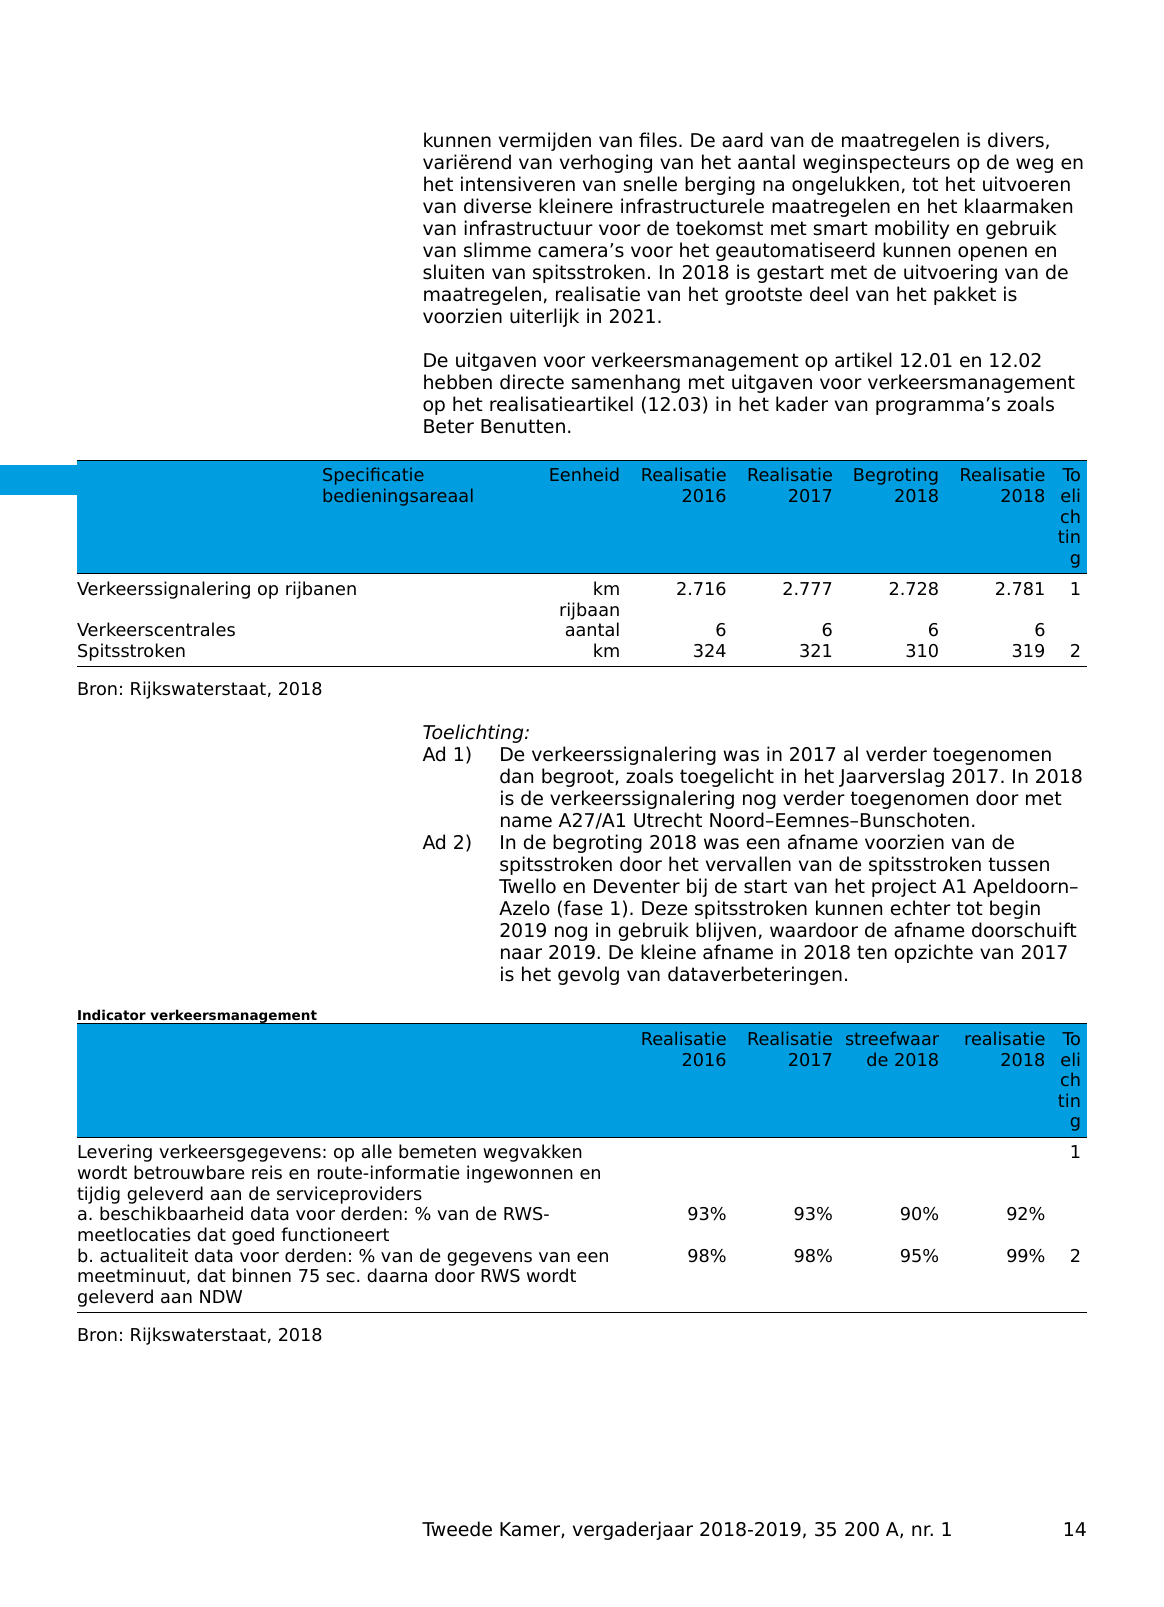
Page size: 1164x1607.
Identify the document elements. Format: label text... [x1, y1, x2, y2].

table_cell km rijbaan [520, 574, 626, 620]
table_cell 319 [945, 641, 1051, 666]
table_cell 310 [839, 641, 945, 666]
table_cell Bron: Rijkswaterstaat, 2018 [77, 667, 1087, 699]
table_header Indicator verkeersmanagement [77, 1008, 1087, 1023]
table_cell 2.781 [945, 574, 1051, 620]
table_cell 98% [626, 1246, 732, 1312]
table_cell 2 [1051, 641, 1087, 666]
table_cell 6 [945, 620, 1051, 641]
subtitle Toelichting: [422, 722, 1087, 744]
table_cell Bron: Rijkswaterstaat, 2018 [77, 1313, 1087, 1346]
table_cell [77, 1024, 626, 1137]
table_cell Verkeerssignalering op rijbanen [77, 574, 520, 620]
table_cell aantal [520, 620, 626, 641]
table_cell 2.716 [626, 574, 732, 620]
text Ad 2) In de begroting 2018 was een afname voorzien van de spitsstroken door het vervallen van de spitsstroken tussen Twello en Deventer bij de start van het project A1 Apeldoorn–Azelo (fase 1). Deze spitsstroken kunnen echter tot begin 2019 nog in gebruik blijven, waardoor de afname doorschuift naar 2019. De kleine afname in 2018 ten opzichte van 2017 is het gevolg van dataverbeteringen. [422, 832, 1087, 986]
table_cell 324 [626, 641, 732, 666]
table_cell streefwaarde 2018 [839, 1024, 945, 1137]
table_cell 2.777 [732, 574, 838, 620]
table_header Realisatie 2018 [945, 461, 1051, 573]
table_cell 6 [839, 620, 945, 641]
table_cell b. actualiteit data voor derden: % van de gegevens van een meetminuut, dat binnen 75 sec. daarna door RWS wordt geleverd aan NDW [77, 1246, 626, 1312]
table_cell 90% [839, 1204, 945, 1246]
table_cell 6 [732, 620, 838, 641]
table_cell 6 [626, 620, 732, 641]
table_header Realisatie 2017 [732, 461, 838, 573]
table_cell Realisatie 2016 [626, 1024, 732, 1137]
table_cell [1051, 620, 1087, 641]
table_cell [626, 1138, 1051, 1204]
text De uitgaven voor verkeersmanagement op artikel 12.01 en 12.02 hebben directe samenhang met uitgaven voor verkeersmanagement op het realisatieartikel (12.03) in het kader van programma’s zoals Beter Benutten. [422, 350, 1087, 438]
table_header Toelichting [1051, 461, 1087, 573]
table_cell 2.728 [839, 574, 945, 620]
table_cell 321 [732, 641, 838, 666]
table_cell km [520, 641, 626, 666]
table_cell Realisatie 2017 [732, 1024, 838, 1137]
table_cell 1 [1051, 1138, 1087, 1204]
table_cell 92% [945, 1204, 1051, 1246]
table_cell [1051, 1204, 1087, 1246]
table_header Begroting 2018 [839, 461, 945, 573]
table_cell Levering verkeersgegevens: op alle bemeten wegvakken wordt betrouwbare reis en route-informatie ingewonnen en tijdig geleverd aan de serviceproviders [77, 1138, 626, 1204]
table_cell 95% [839, 1246, 945, 1312]
text kunnen vermijden van files. De aard van de maatregelen is divers, variërend van verhoging van het aantal weginspecteurs op de weg en het intensiveren van snelle berging na ongelukken, tot het uitvoeren van diverse kleinere infrastructurele maatregelen en het klaarmaken van infrastructuur voor de toekomst met smart mobility en gebruik van slimme camera’s voor het geautomatiseerd kunnen openen en sluiten van spitsstroken. In 2018 is gestart met de uitvoering van de maatregelen, realisatie van het grootste deel van het pakket is voorzien uiterlijk in 2021. [422, 130, 1087, 328]
table_cell 98% [732, 1246, 838, 1312]
table_cell Toelichting [1051, 1024, 1087, 1137]
table_header Realisatie 2016 [626, 461, 732, 573]
table_cell a. beschikbaarheid data voor derden: % van de RWS-meetlocaties dat goed functioneert [77, 1204, 626, 1246]
table_cell 2 [1051, 1246, 1087, 1312]
table_cell Spitsstroken [77, 641, 520, 666]
table_cell 93% [626, 1204, 732, 1246]
table_cell Verkeerscentrales [77, 620, 520, 641]
table_cell 1 [1051, 574, 1087, 620]
table_cell 99% [945, 1246, 1051, 1312]
table_header Specificatie bedieningsareaal [0, 461, 520, 573]
table_header Eenheid [520, 461, 626, 573]
table_cell realisatie 2018 [945, 1024, 1051, 1137]
text Ad 1) De verkeerssignalering was in 2017 al verder toegenomen dan begroot, zoals toegelicht in het Jaarverslag 2017. In 2018 is de verkeerssignalering nog verder toegenomen door met name A27/A1 Utrecht Noord–Eemnes–Bunschoten. [422, 744, 1087, 832]
table_cell 93% [732, 1204, 838, 1246]
